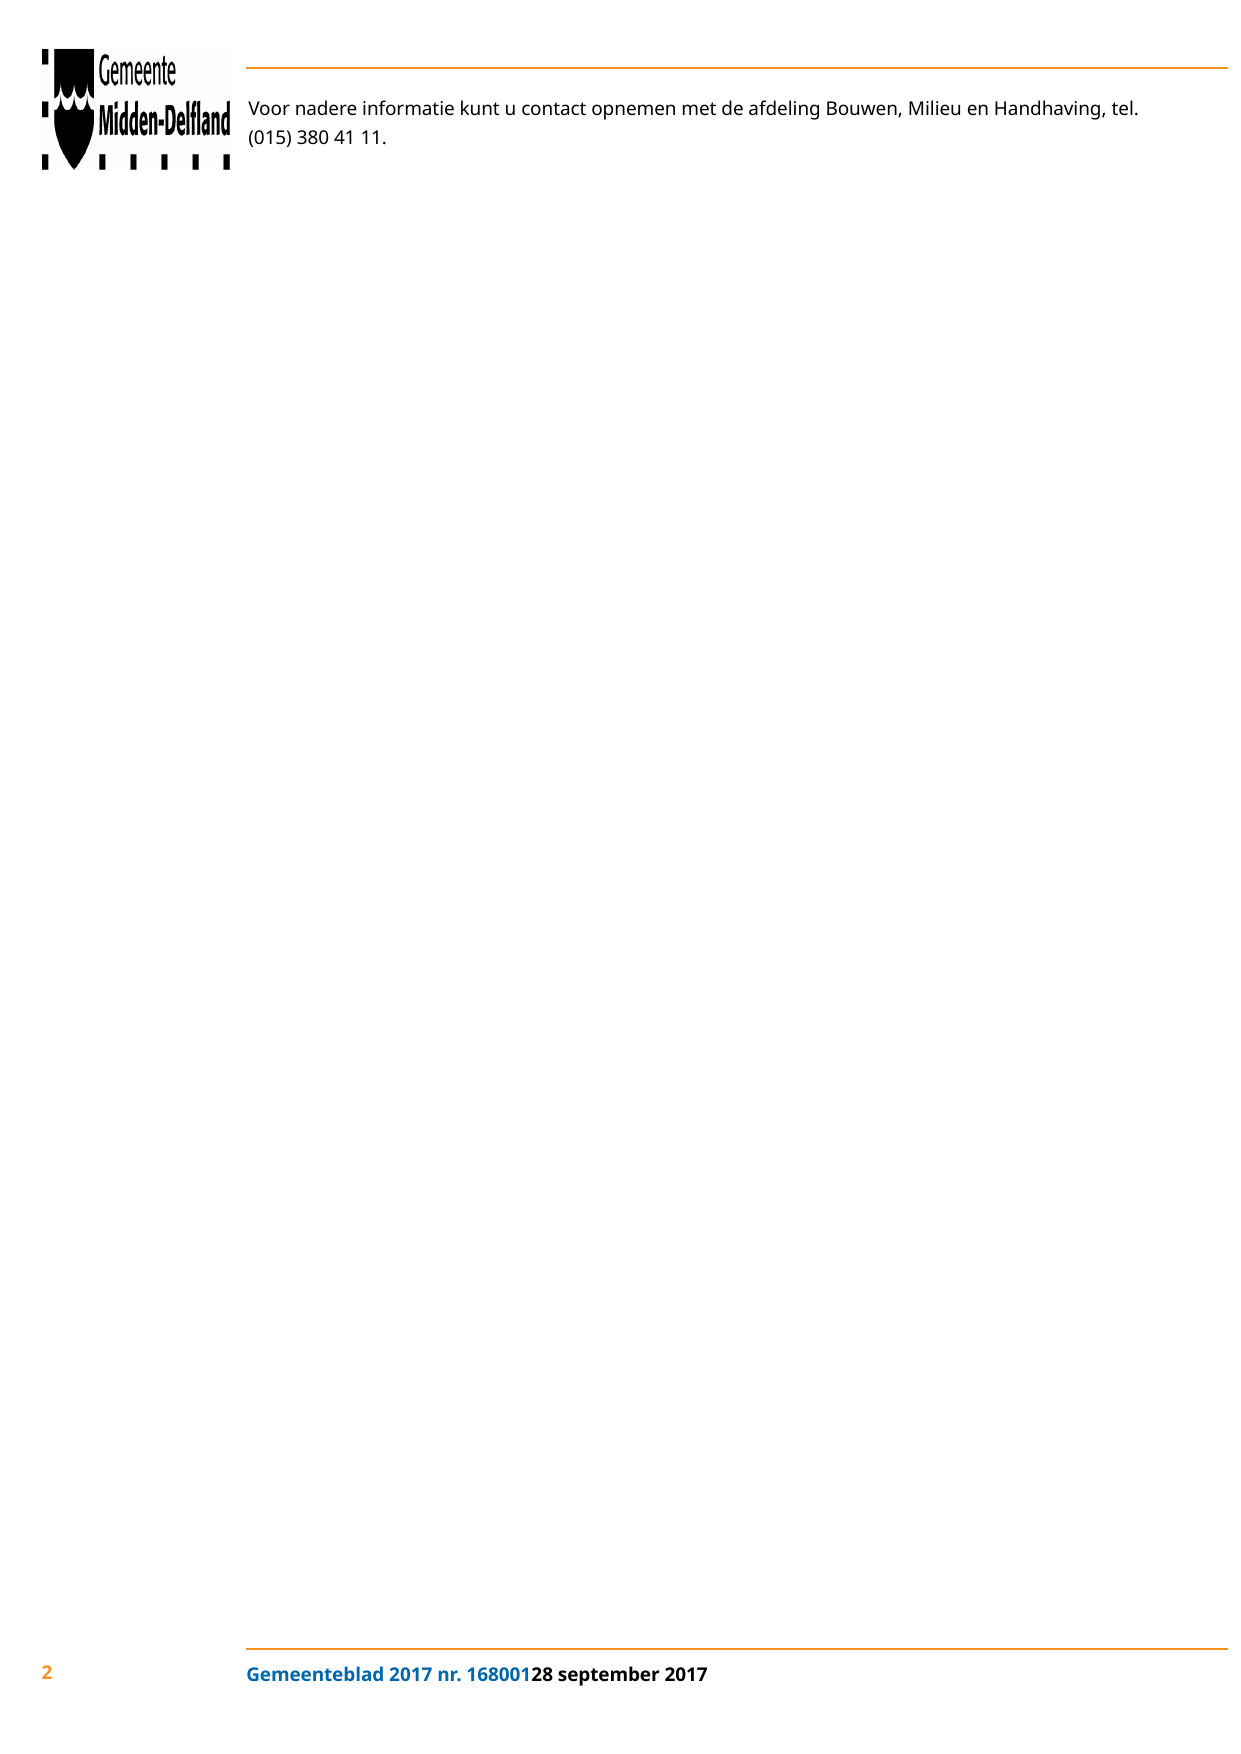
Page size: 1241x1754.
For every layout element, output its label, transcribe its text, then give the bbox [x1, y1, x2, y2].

text Voor nadere informatie kunt u contact opnemen met de afdeling Bouwen, Milieu en Handhaving, tel. (015) 380 41 11. [248, 95, 1152, 150]
picture [41, 47, 231, 172]
